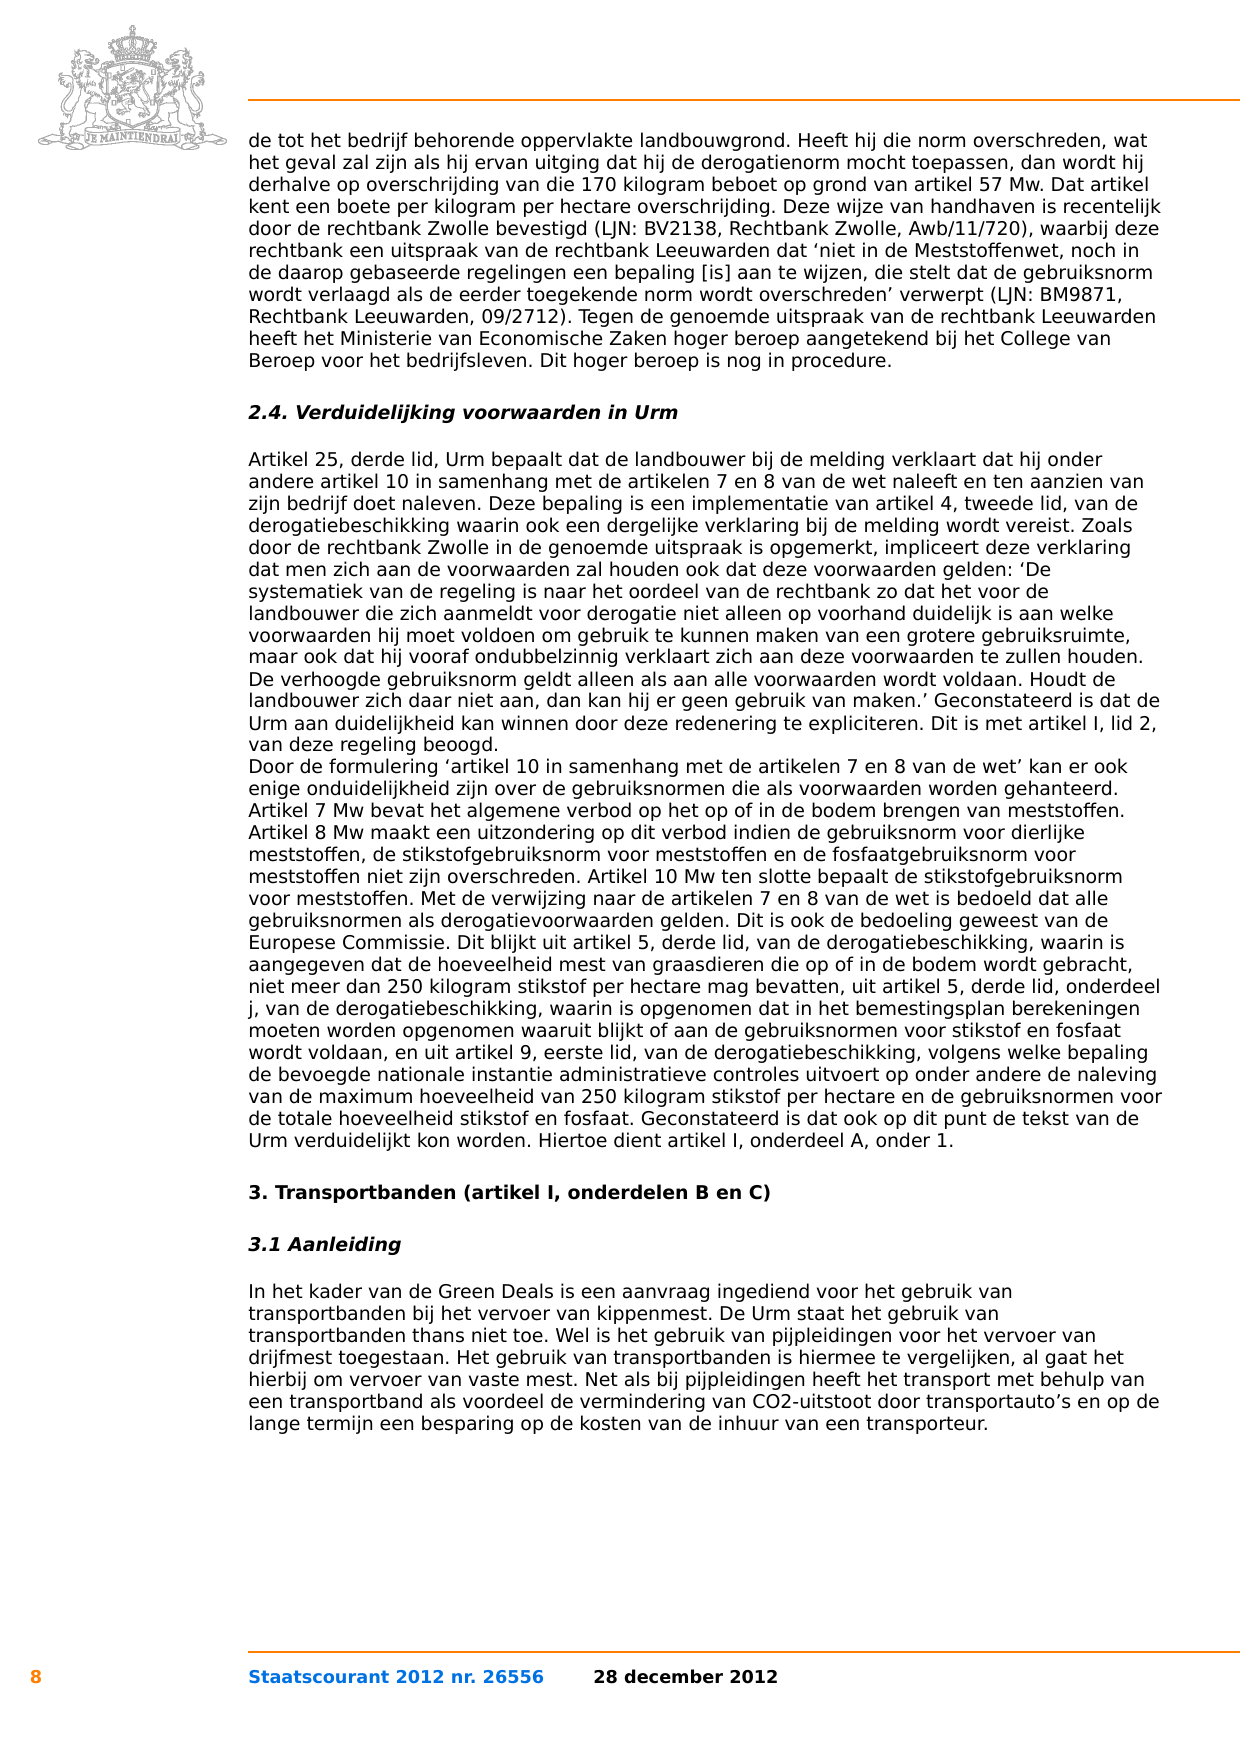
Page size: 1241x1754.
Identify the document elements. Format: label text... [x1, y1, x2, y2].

text Artikel 25, derde lid, Urm bepaalt dat de landbouwer bij de melding verklaart dat hij onder andere artikel 10 in samenhang met de artikelen 7 en 8 van de wet naleeft en ten aanzien van zijn bedrijf doet naleven. Deze bepaling is een implementatie van artikel 4, tweede lid, van de derogatiebeschikking waarin ook een dergelijke verklaring bij de melding wordt vereist. Zoals door de rechtbank Zwolle in de genoemde uitspraak is opgemerkt, impliceert deze verklaring dat men zich aan de voorwaarden zal houden ook dat deze voorwaarden gelden: ‘De systematiek van de regeling is naar het oordeel van de rechtbank zo dat het voor de landbouwer die zich aanmeldt voor derogatie niet alleen op voorhand duidelijk is aan welke voorwaarden hij moet voldoen om gebruik te kunnen maken van een grotere gebruiksruimte, maar ook dat hij vooraf ondubbelzinnig verklaart zich aan deze voorwaarden te zullen houden. De verhoogde gebruiksnorm geldt alleen als aan alle voorwaarden wordt voldaan. Houdt de landbouwer zich daar niet aan, dan kan hij er geen gebruik van maken.’ Geconstateerd is dat de Urm aan duidelijkheid kan winnen door deze redenering te expliciteren. Dit is met artikel I, lid 2, van deze regeling beoogd. [248, 449, 1163, 756]
text In het kader van de Green Deals is een aanvraag ingediend voor het gebruik van transportbanden bij het vervoer van kippenmest. De Urm staat het gebruik van transportbanden thans niet toe. Wel is het gebruik van pijpleidingen voor het vervoer van drijfmest toegestaan. Het gebruik van transportbanden is hiermee te vergelijken, al gaat het hierbij om vervoer van vaste mest. Net als bij pijpleidingen heeft het transport met behulp van een transportband als voordeel de vermindering van CO2-uitstoot door transportauto’s en op de lange termijn een besparing op de kosten van de inhuur van een transporteur. [248, 1281, 1163, 1435]
subtitle 3.1 Aanleiding [248, 1234, 1163, 1256]
subtitle 2.4. Verduidelijking voorwaarden in Urm [248, 402, 1163, 424]
subtitle 3. Transportbanden (artikel I, onderdelen B en C) [248, 1182, 1163, 1204]
text Door de formulering ‘artikel 10 in samenhang met de artikelen 7 en 8 van de wet’ kan er ook enige onduidelijkheid zijn over de gebruiksnormen die als voorwaarden worden gehanteerd. Artikel 7 Mw bevat het algemene verbod op het op of in de bodem brengen van meststoffen. Artikel 8 Mw maakt een uitzondering op dit verbod indien de gebruiksnorm voor dierlijke meststoffen, de stikstofgebruiksnorm voor meststoffen en de fosfaatgebruiksnorm voor meststoffen niet zijn overschreden. Artikel 10 Mw ten slotte bepaalt de stikstofgebruiksnorm voor meststoffen. Met de verwijzing naar de artikelen 7 en 8 van de wet is bedoeld dat alle gebruiksnormen als derogatievoorwaarden gelden. Dit is ook de bedoeling geweest van de Europese Commissie. Dit blijkt uit artikel 5, derde lid, van de derogatiebeschikking, waarin is aangegeven dat de hoeveelheid mest van graasdieren die op of in de bodem wordt gebracht, niet meer dan 250 kilogram stikstof per hectare mag bevatten, uit artikel 5, derde lid, onderdeel j, van de derogatiebeschikking, waarin is opgenomen dat in het bemestingsplan berekeningen moeten worden opgenomen waaruit blijkt of aan de gebruiksnormen voor stikstof en fosfaat wordt voldaan, en uit artikel 9, eerste lid, van de derogatiebeschikking, volgens welke bepaling de bevoegde nationale instantie administratieve controles uitvoert op onder andere de naleving van de maximum hoeveelheid van 250 kilogram stikstof per hectare en de gebruiksnormen voor de totale hoeveelheid stikstof en fosfaat. Geconstateerd is dat ook op dit punt de tekst van de Urm verduidelijkt kon worden. Hiertoe dient artikel I, onderdeel A, onder 1. [248, 756, 1163, 1152]
picture [38, 25, 227, 150]
text de tot het bedrijf behorende oppervlakte landbouwgrond. Heeft hij die norm overschreden, wat het geval zal zijn als hij ervan uitging dat hij de derogatienorm mocht toepassen, dan wordt hij derhalve op overschrijding van die 170 kilogram beboet op grond van artikel 57 Mw. Dat artikel kent een boete per kilogram per hectare overschrijding. Deze wijze van handhaven is recentelijk door de rechtbank Zwolle bevestigd (LJN: BV2138, Rechtbank Zwolle, Awb/11/720), waarbij deze rechtbank een uitspraak van de rechtbank Leeuwarden dat ‘niet in de Meststoffenwet, noch in de daarop gebaseerde regelingen een bepaling [is] aan te wijzen, die stelt dat de gebruiksnorm wordt verlaagd als de eerder toegekende norm wordt overschreden’ verwerpt (LJN: BM9871, Rechtbank Leeuwarden, 09/2712). Tegen de genoemde uitspraak van de rechtbank Leeuwarden heeft het Ministerie van Economische Zaken hoger beroep aangetekend bij het College van Beroep voor het bedrijfsleven. Dit hoger beroep is nog in procedure. [248, 130, 1163, 372]
